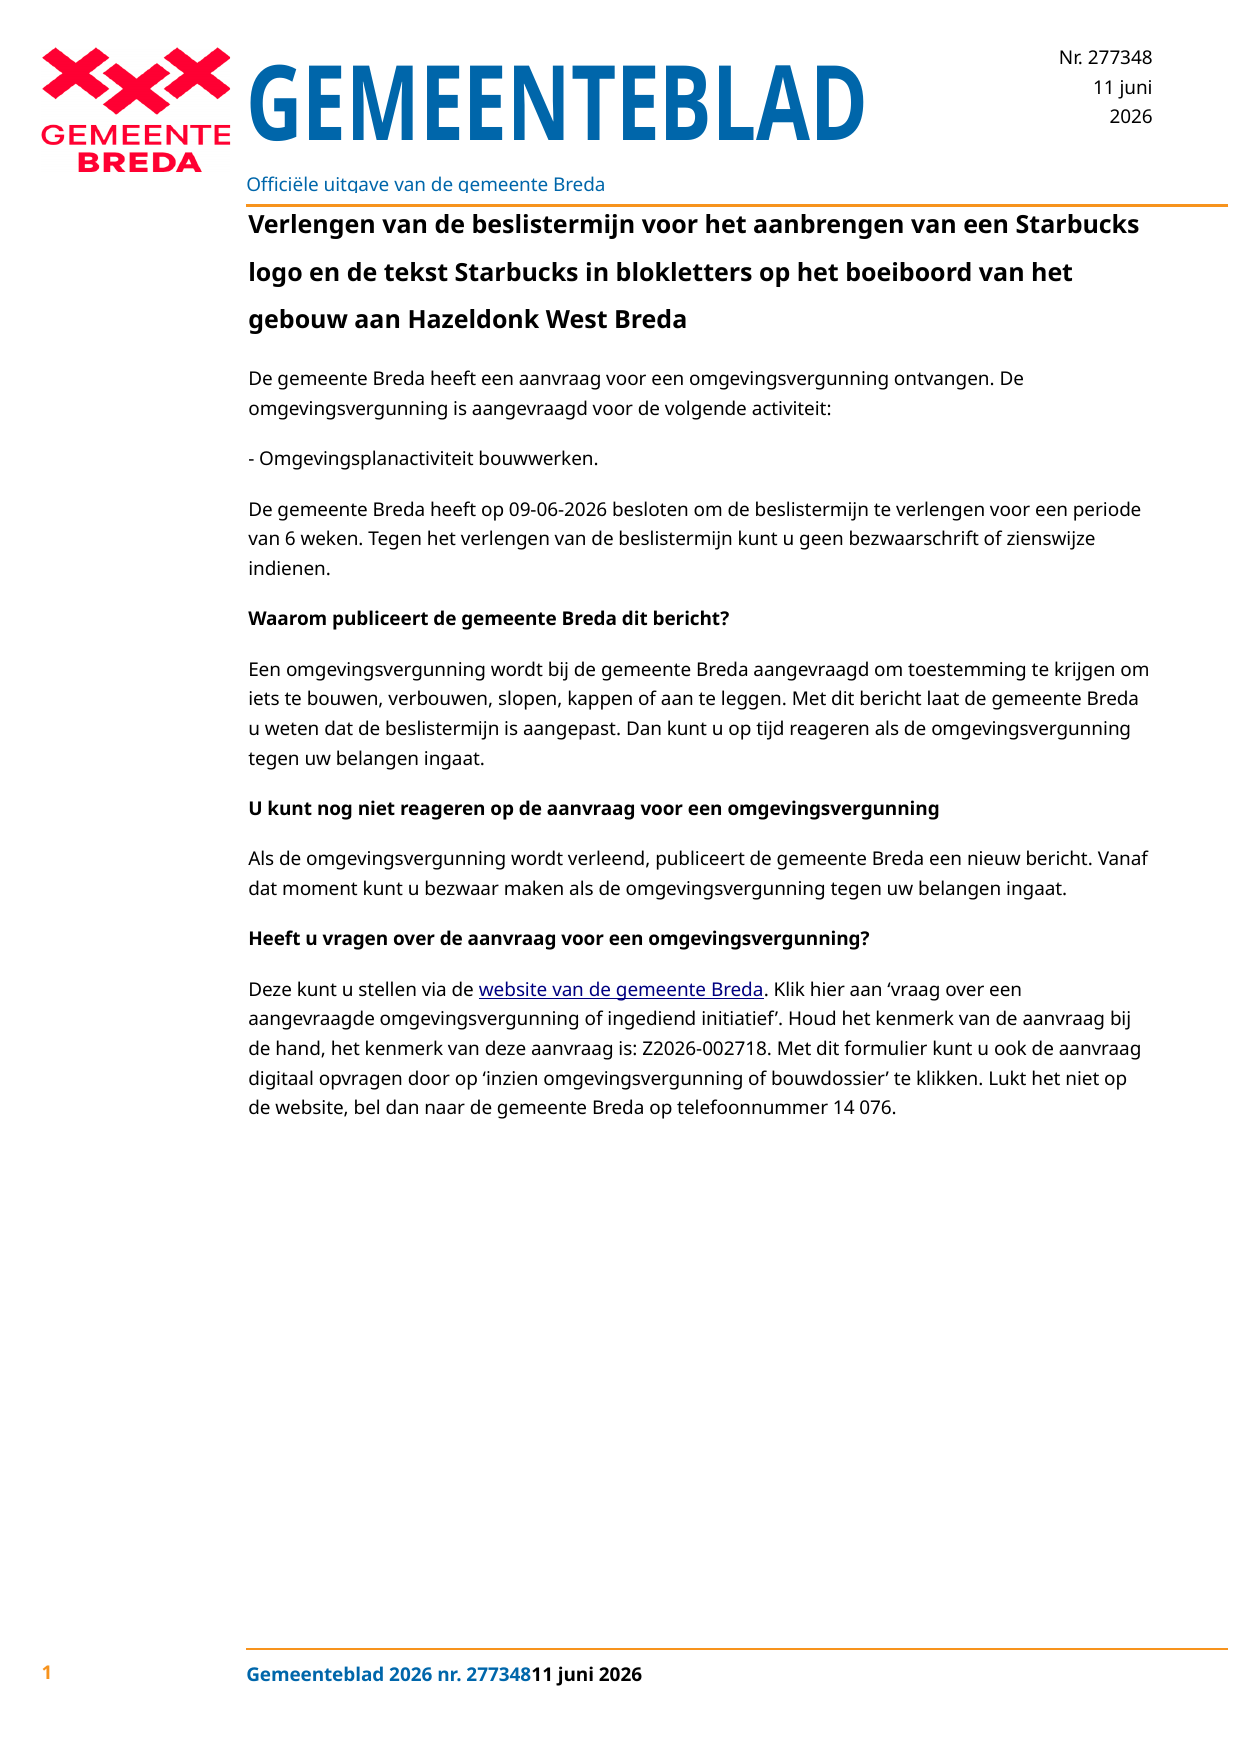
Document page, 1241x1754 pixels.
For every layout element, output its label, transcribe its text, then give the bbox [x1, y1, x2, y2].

picture [41, 47, 231, 172]
text Deze kunt u stellen via de website van de gemeente Breda. Klik hier aan ‘vraag over een aangevraagde omgevingsvergunning of ingediend initiatief’. Houd het kenmerk van de aanvraag bij de hand, het kenmerk van deze aanvraag is: Z2026-002718. Met dit formulier kunt u ook de aanvraag digitaal opvragen door op ‘inzien omgevingsvergunning of bouwdossier’ te klikken. Lukt het niet op de website, bel dan naar de gemeente Breda op telefoonnummer 14 076. [248, 976, 1152, 1120]
text - Omgevingsplanactiviteit bouwwerken. [248, 446, 1152, 471]
text Als de omgevingsvergunning wordt verleend, publiceert de gemeente Breda een nieuw bericht. Vanaf dat moment kunt u bezwaar maken als de omgevingsvergunning tegen uw belangen ingaat. [248, 846, 1152, 901]
text Verlengen van de beslistermijn voor het aanbrengen van een Starbucks logo en de tekst Starbucks in blokletters op het boeiboord van het gebouw aan Hazeldonk West Breda [248, 207, 1152, 336]
text De gemeente Breda heeft een aanvraag voor een omgevingsvergunning ontvangen. De omgevingsvergunning is aangevraagd voor de volgende activiteit: [248, 366, 1152, 421]
text U kunt nog niet reageren op de aanvraag voor een omgevingsvergunning [248, 795, 1152, 821]
text De gemeente Breda heeft op 09-06-2026 besloten om de beslistermijn te verlengen voor een periode van 6 weken. Tegen het verlengen van de beslistermijn kunt u geen bezwaarschrift of zienswijze indienen. [248, 496, 1152, 581]
text Heeft u vragen over de aanvraag voor een omgevingsvergunning? [248, 926, 1152, 951]
text Een omgevingsvergunning wordt bij de gemeente Breda aangevraagd om toestemming te krijgen om iets te bouwen, verbouwen, slopen, kappen of aan te leggen. Met dit bericht laat de gemeente Breda u weten dat de beslistermijn is aangepast. Dan kunt u op tijd reageren als de omgevingsvergunning tegen uw belangen ingaat. [248, 656, 1152, 770]
text Waarom publiceert de gemeente Breda dit bericht? [248, 606, 1152, 631]
